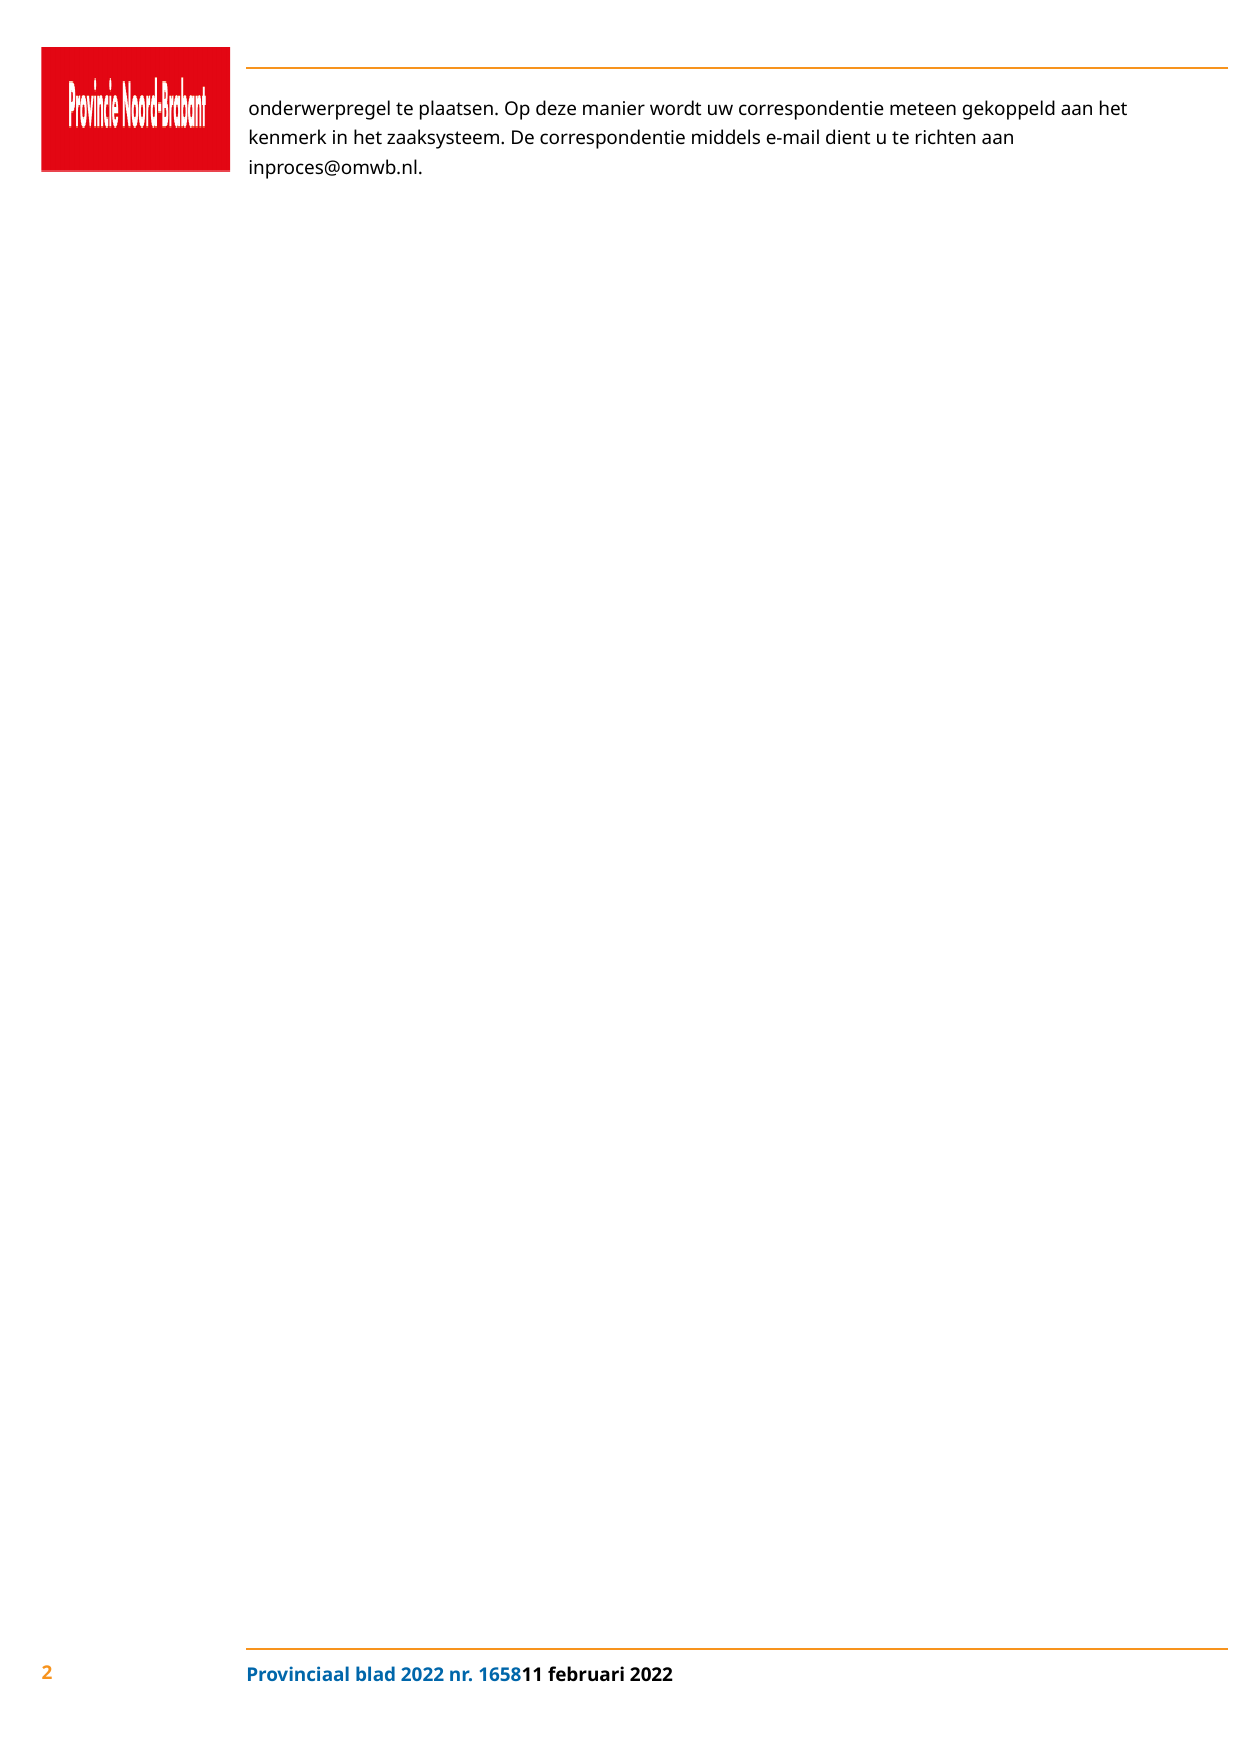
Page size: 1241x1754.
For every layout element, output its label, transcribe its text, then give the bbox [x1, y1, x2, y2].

text onderwerpregel te plaatsen. Op deze manier wordt uw correspondentie meteen gekoppeld aan het kenmerk in het zaaksysteem. De correspondentie middels e-mail dient u te richten aan inproces@omwb.nl. [248, 95, 1152, 180]
picture [41, 47, 231, 172]
